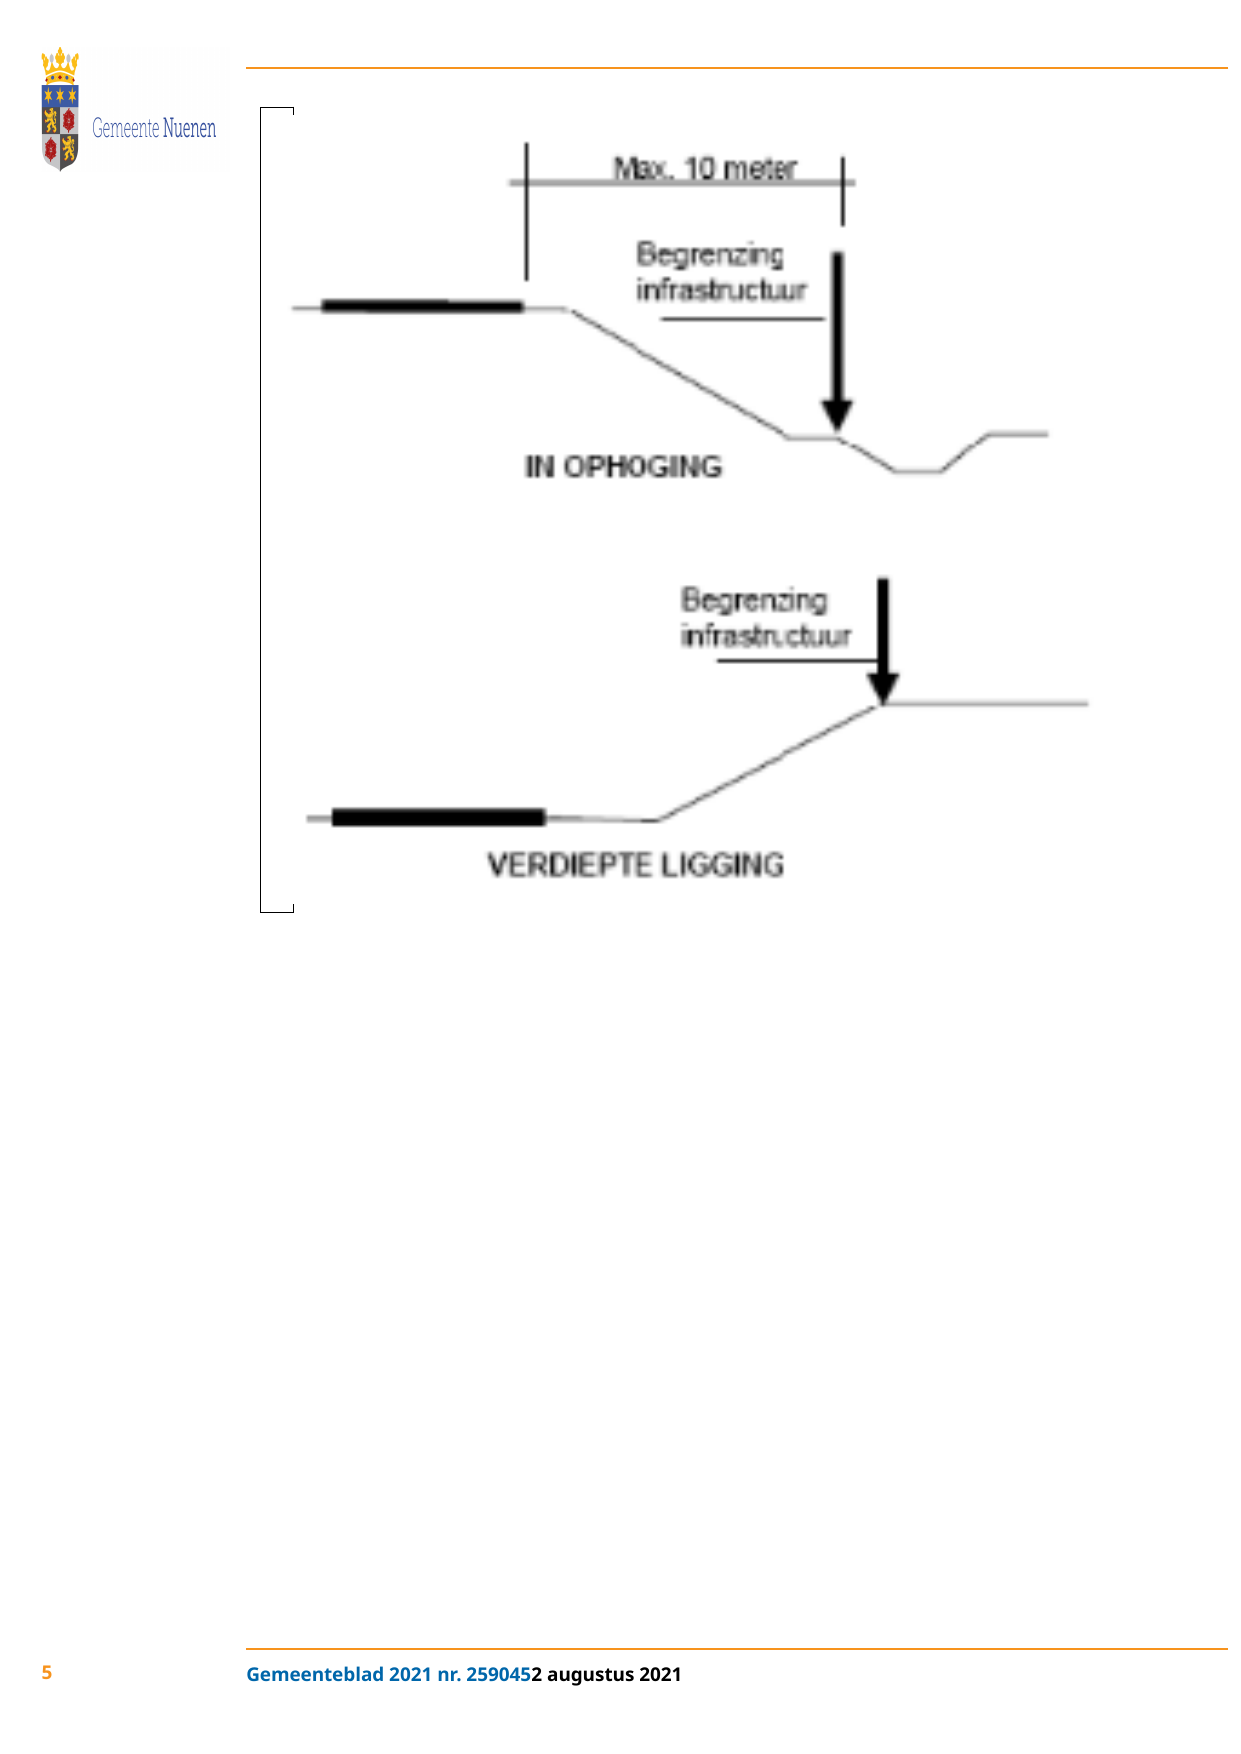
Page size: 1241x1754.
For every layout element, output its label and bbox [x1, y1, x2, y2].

picture [268, 115, 1155, 904]
picture [41, 47, 231, 172]
